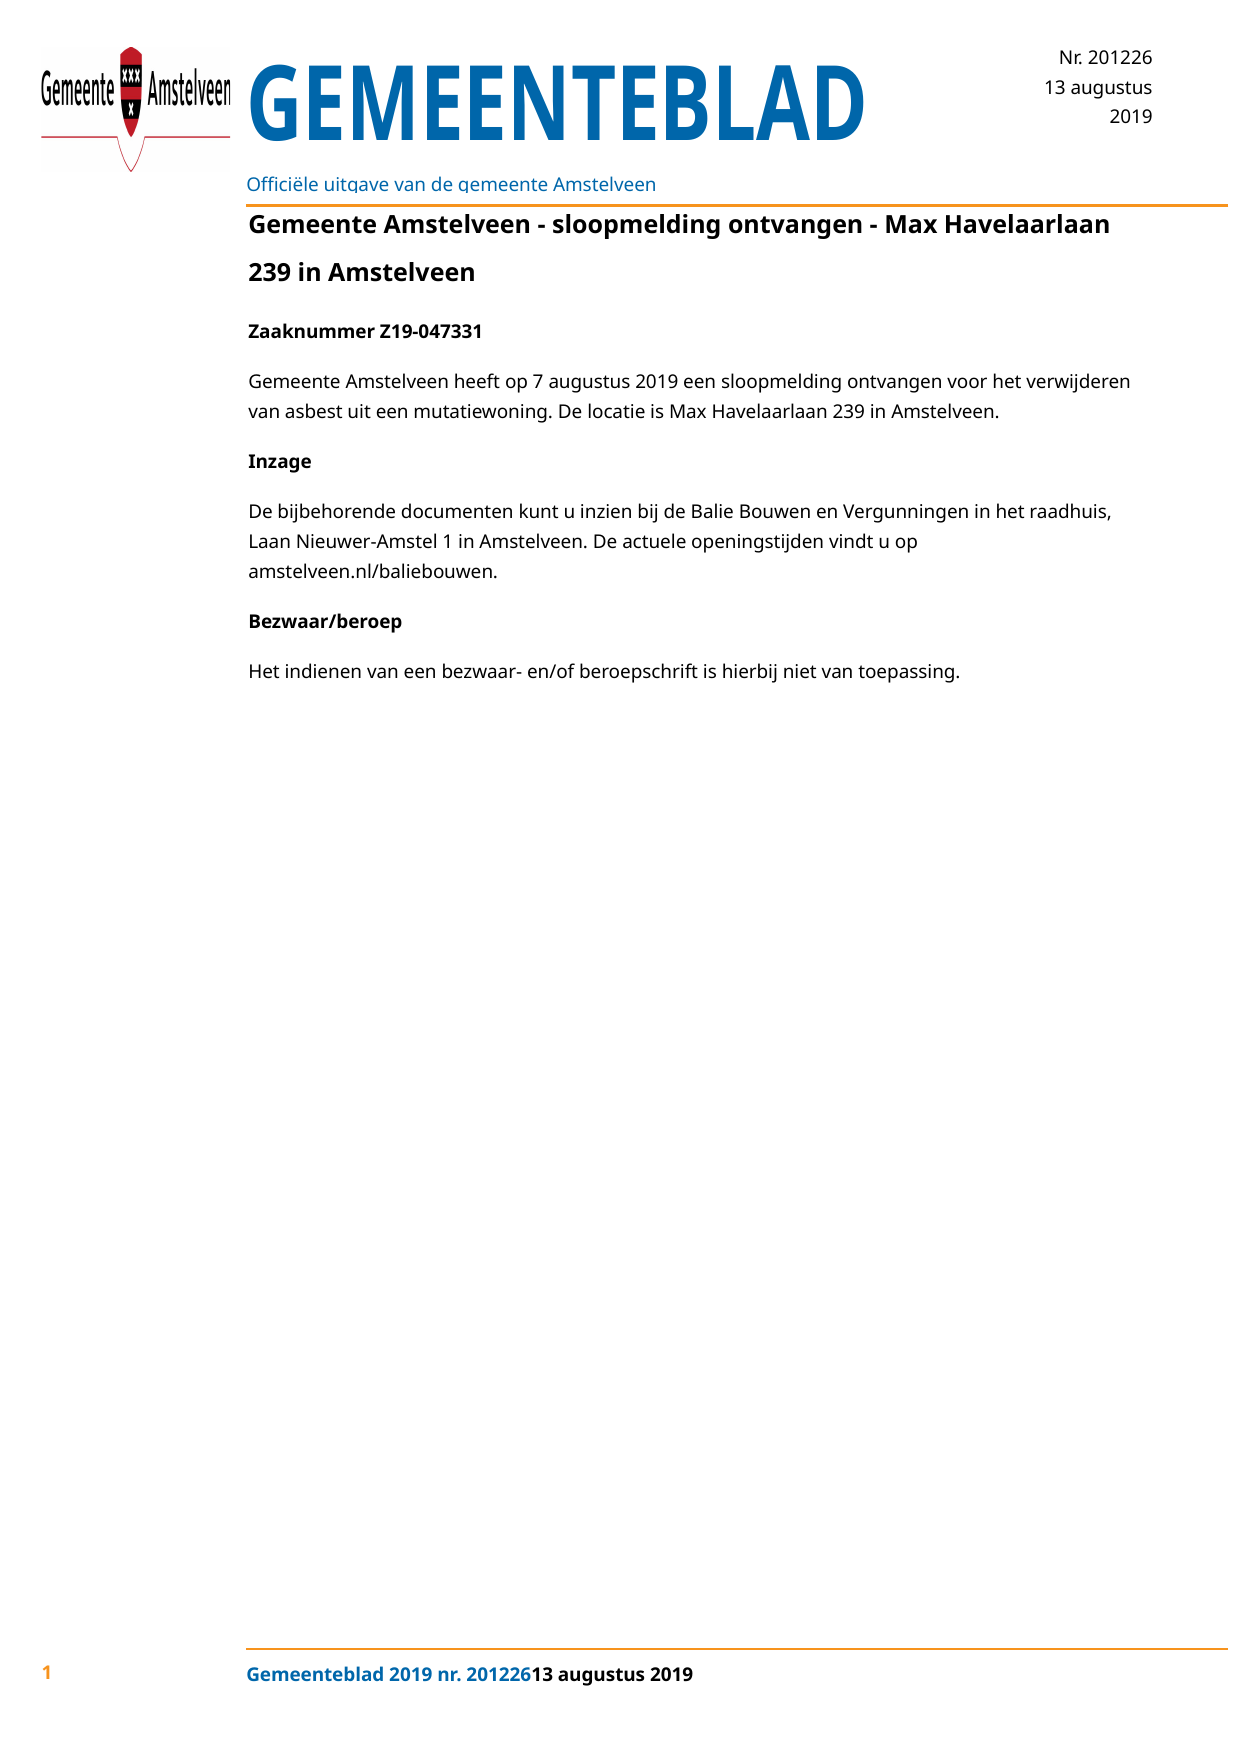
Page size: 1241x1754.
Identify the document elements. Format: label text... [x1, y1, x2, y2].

picture [41, 47, 231, 172]
text Inzage [248, 448, 1152, 474]
text Gemeente Amstelveen heeft op 7 augustus 2019 een sloopmelding ontvangen voor het verwijderen van asbest uit een mutatiewoning. De locatie is Max Havelaarlaan 239 in Amstelveen. [248, 368, 1152, 424]
text Bezwaar/beroep [248, 608, 1152, 634]
text De bijbehorende documenten kunt u inzien bij de Balie Bouwen en Vergunningen in het raadhuis, Laan Nieuwer-Amstel 1 in Amstelveen. De actuele openingstijden vindt u op amstelveen.nl/baliebouwen. [248, 499, 1152, 584]
text Zaaknummer Z19-047331 [248, 318, 1152, 344]
text Het indienen van een bezwaar- en/of beroepschrift is hierbij niet van toepassing. [248, 659, 1152, 684]
text Gemeente Amstelveen - sloopmelding ontvangen - Max Havelaarlaan 239 in Amstelveen [248, 207, 1152, 288]
